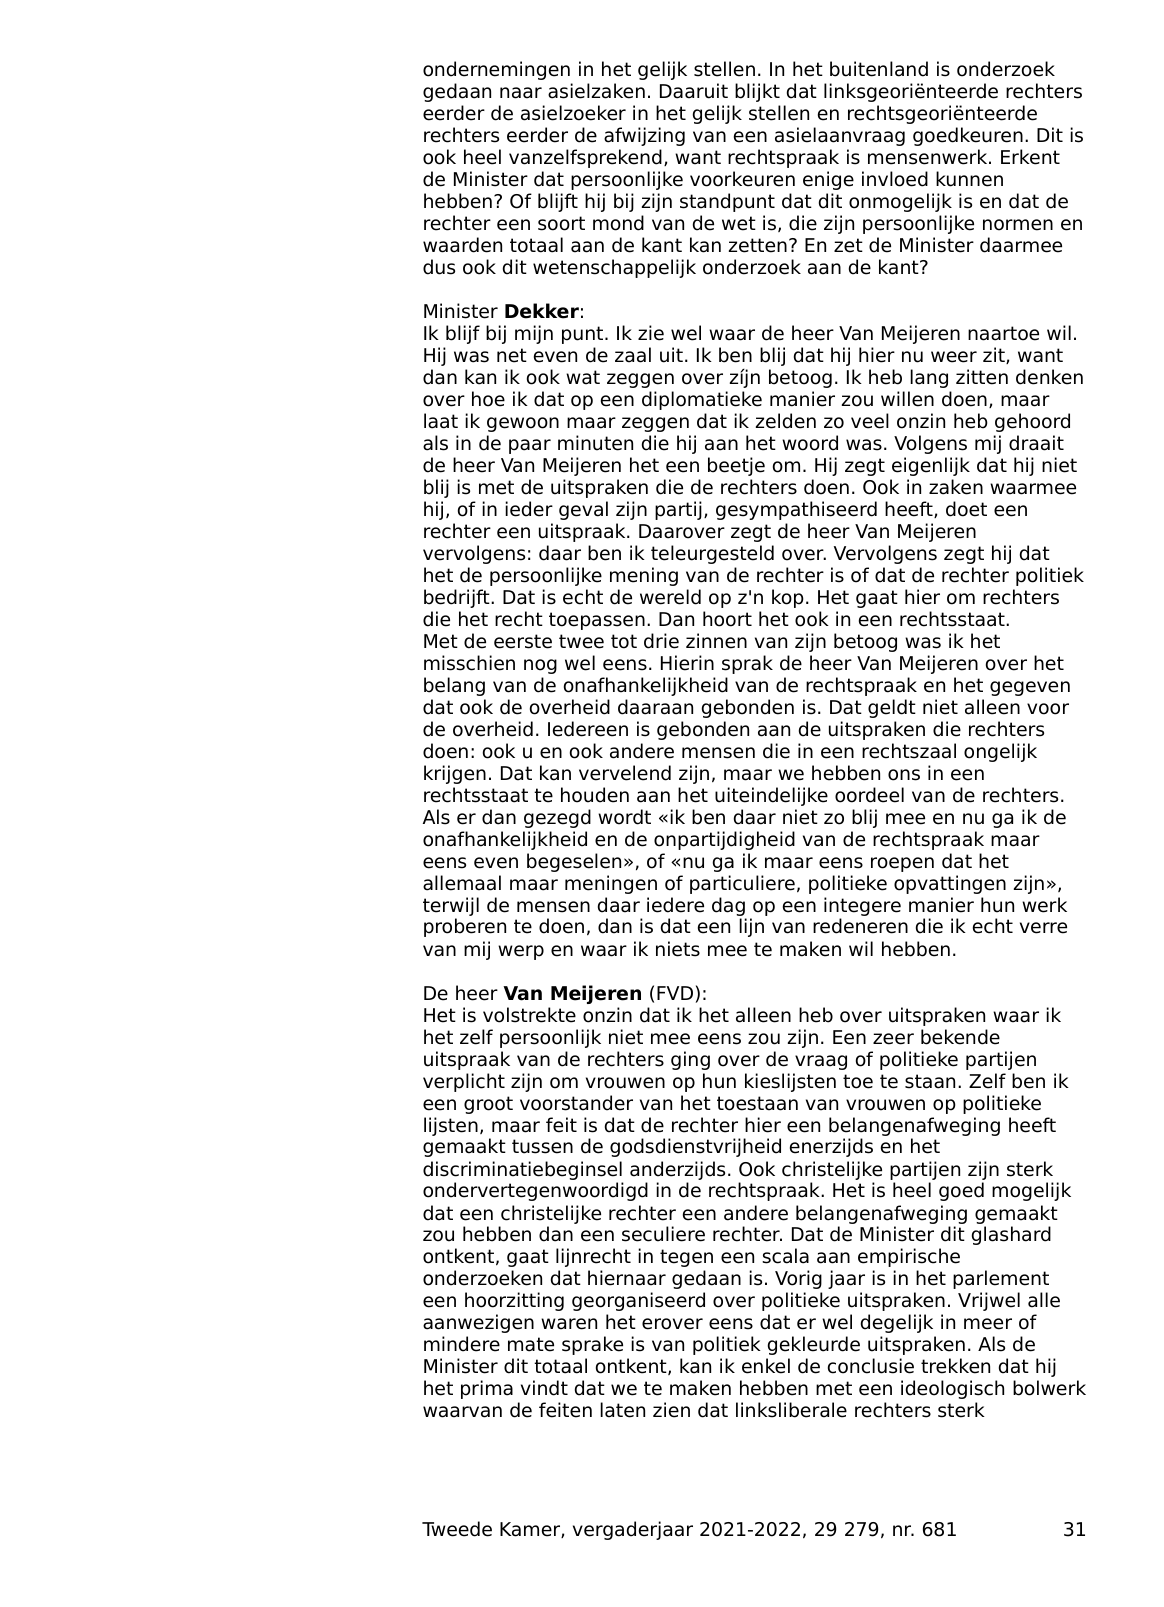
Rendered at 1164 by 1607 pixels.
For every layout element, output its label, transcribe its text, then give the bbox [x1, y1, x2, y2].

text ondernemingen in het gelijk stellen. In het buitenland is onderzoek gedaan naar asielzaken. Daaruit blijkt dat linksgeoriënteerde rechters eerder de asielzoeker in het gelijk stellen en rechtsgeoriënteerde rechters eerder de afwijzing van een asielaanvraag goedkeuren. Dit is ook heel vanzelfsprekend, want rechtspraak is mensenwerk. Erkent de Minister dat persoonlijke voorkeuren enige invloed kunnen hebben? Of blijft hij bij zijn standpunt dat dit onmogelijk is en dat de rechter een soort mond van de wet is, die zijn persoonlijke normen en waarden totaal aan de kant kan zetten? En zet de Minister daarmee dus ook dit wetenschappelijk onderzoek aan de kant? [422, 59, 1087, 279]
text Het is volstrekte onzin dat ik het alleen heb over uitspraken waar ik het zelf persoonlijk niet mee eens zou zijn. Een zeer bekende uitspraak van de rechters ging over de vraag of politieke partijen verplicht zijn om vrouwen op hun kieslijsten toe te staan. Zelf ben ik een groot voorstander van het toestaan van vrouwen op politieke lijsten, maar feit is dat de rechter hier een belangenafweging heeft gemaakt tussen de godsdienstvrijheid enerzijds en het discriminatiebeginsel anderzijds. Ook christelijke partijen zijn sterk ondervertegenwoordigd in de rechtspraak. Het is heel goed mogelijk dat een christelijke rechter een andere belangenafweging gemaakt zou hebben dan een seculiere rechter. Dat de Minister dit glashard ontkent, gaat lijnrecht in tegen een scala aan empirische onderzoeken dat hiernaar gedaan is. Vorig jaar is in het parlement een hoorzitting georganiseerd over politieke uitspraken. Vrijwel alle aanwezigen waren het erover eens dat er wel degelijk in meer of mindere mate sprake is van politiek gekleurde uitspraken. Als de Minister dit totaal ontkent, kan ik enkel de conclusie trekken dat hij het prima vindt dat we te maken hebben met een ideologisch bolwerk waarvan de feiten laten zien dat linksliberale rechters sterk [422, 1004, 1087, 1422]
text De heer Van Meijeren (FVD): [422, 983, 1087, 1004]
text Ik blijf bij mijn punt. Ik zie wel waar de heer Van Meijeren naartoe wil. Hij was net even de zaal uit. Ik ben blij dat hij hier nu weer zit, want dan kan ik ook wat zeggen over zíjn betoog. Ik heb lang zitten denken over hoe ik dat op een diplomatieke manier zou willen doen, maar laat ik gewoon maar zeggen dat ik zelden zo veel onzin heb gehoord als in de paar minuten die hij aan het woord was. Volgens mij draait de heer Van Meijeren het een beetje om. Hij zegt eigenlijk dat hij niet blij is met de uitspraken die de rechters doen. Ook in zaken waarmee hij, of in ieder geval zijn partij, gesympathiseerd heeft, doet een rechter een uitspraak. Daarover zegt de heer Van Meijeren vervolgens: daar ben ik teleurgesteld over. Vervolgens zegt hij dat het de persoonlijke mening van de rechter is of dat de rechter politiek bedrijft. Dat is echt de wereld op z'n kop. Het gaat hier om rechters die het recht toepassen. Dan hoort het ook in een rechtsstaat. [422, 323, 1087, 631]
text Minister Dekker: [422, 301, 1087, 323]
text Met de eerste twee tot drie zinnen van zijn betoog was ik het misschien nog wel eens. Hierin sprak de heer Van Meijeren over het belang van de onafhankelijkheid van de rechtspraak en het gegeven dat ook de overheid daaraan gebonden is. Dat geldt niet alleen voor de overheid. Iedereen is gebonden aan de uitspraken die rechters doen: ook u en ook andere mensen die in een rechtszaal ongelijk krijgen. Dat kan vervelend zijn, maar we hebben ons in een rechtsstaat te houden aan het uiteindelijke oordeel van de rechters. Als er dan gezegd wordt «ik ben daar niet zo blij mee en nu ga ik de onafhankelijkheid en de onpartijdigheid van de rechtspraak maar eens even begeselen», of «nu ga ik maar eens roepen dat het allemaal maar meningen of particuliere, politieke opvattingen zijn», terwijl de mensen daar iedere dag op een integere manier hun werk proberen te doen, dan is dat een lijn van redeneren die ik echt verre van mij werp en waar ik niets mee te maken wil hebben. [422, 631, 1087, 960]
